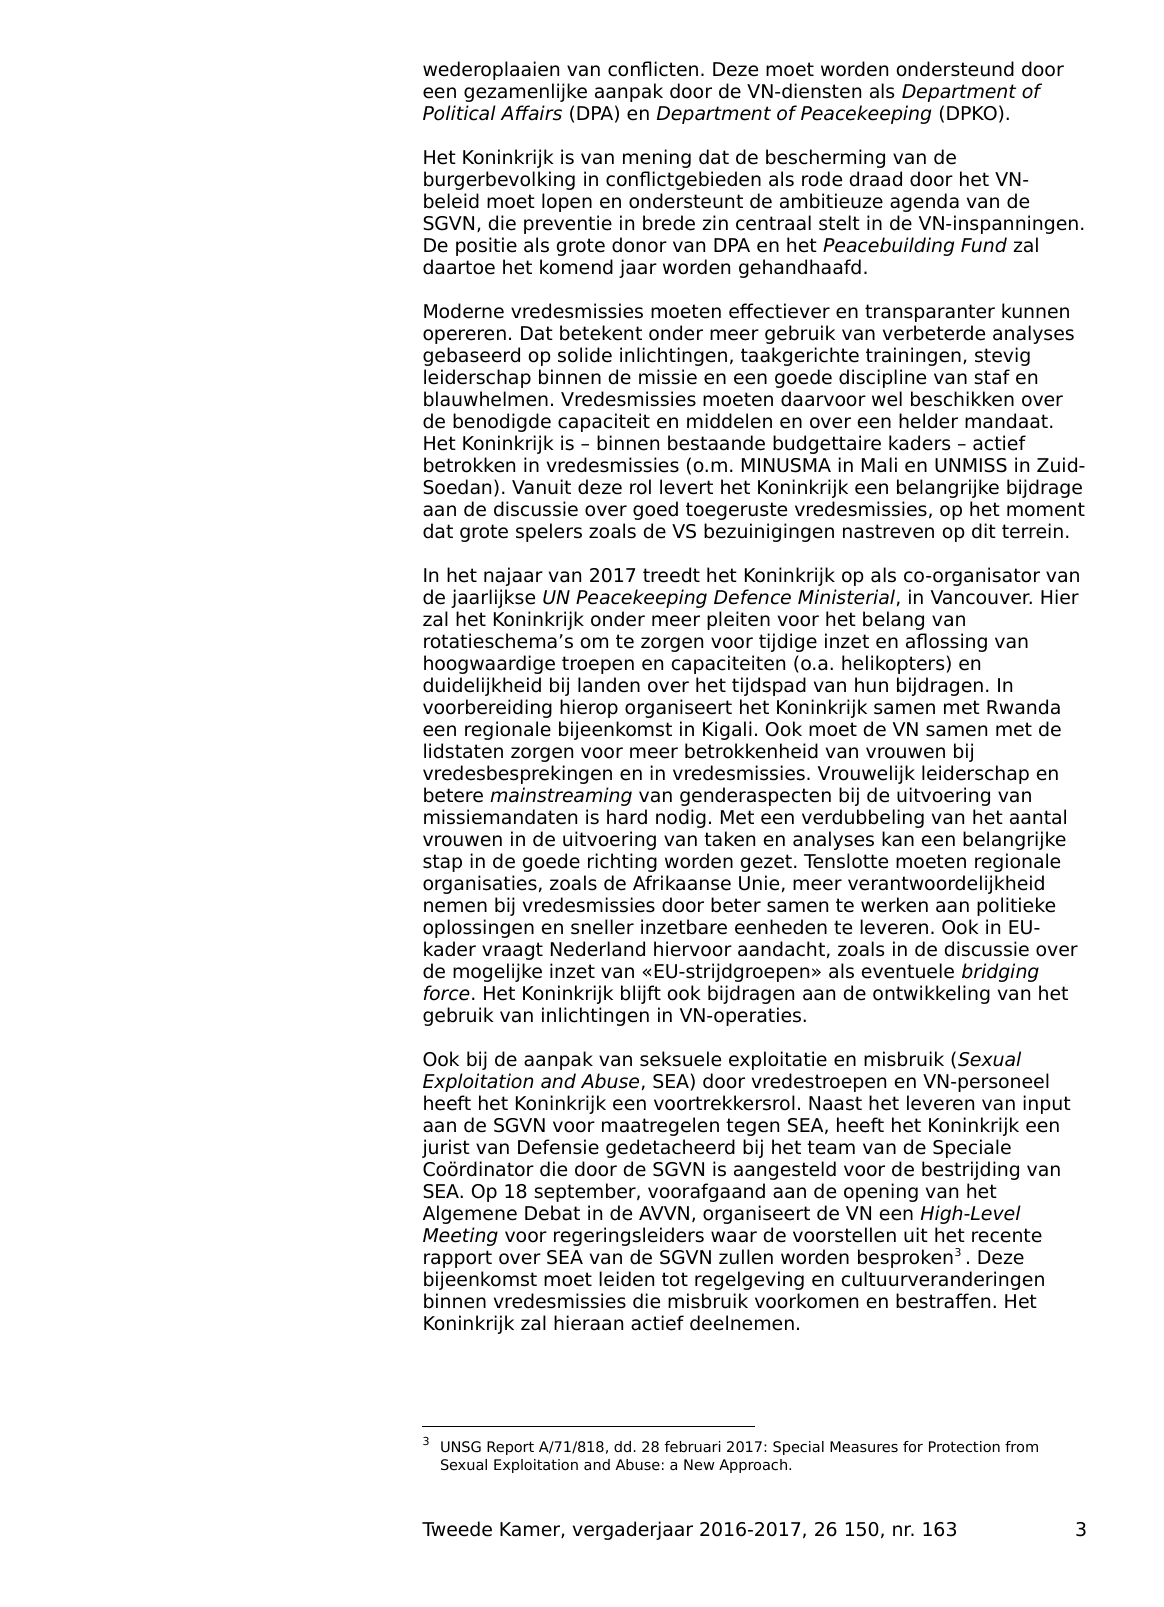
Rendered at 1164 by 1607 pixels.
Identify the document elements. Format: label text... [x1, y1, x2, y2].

text In het najaar van 2017 treedt het Koninkrijk op als co-organisator van de jaarlijkse UN Peacekeeping Defence Ministerial, in Vancouver. Hier zal het Koninkrijk onder meer pleiten voor het belang van rotatieschema’s om te zorgen voor tijdige inzet en aflossing van hoogwaardige troepen en capaciteiten (o.a. helikopters) en duidelijkheid bij landen over het tijdspad van hun bijdragen. In voorbereiding hierop organiseert het Koninkrijk samen met Rwanda een regionale bijeenkomst in Kigali. Ook moet de VN samen met de lidstaten zorgen voor meer betrokkenheid van vrouwen bij vredesbesprekingen en in vredesmissies. Vrouwelijk leiderschap en betere mainstreaming van genderaspecten bij de uitvoering van missiemandaten is hard nodig. Met een verdubbeling van het aantal vrouwen in de uitvoering van taken en analyses kan een belangrijke stap in de goede richting worden gezet. Tenslotte moeten regionale organisaties, zoals de Afrikaanse Unie, meer verantwoordelijkheid nemen bij vredesmissies door beter samen te werken aan politieke oplossingen en sneller inzetbare eenheden te leveren. Ook in EU-kader vraagt Nederland hiervoor aandacht, zoals in de discussie over de mogelijke inzet van «EU-strijdgroepen» als eventuele bridging force. Het Koninkrijk blijft ook bijdragen aan de ontwikkeling van het gebruik van inlichtingen in VN-operaties. [422, 565, 1087, 1027]
text Moderne vredesmissies moeten effectiever en transparanter kunnen opereren. Dat betekent onder meer gebruik van verbeterde analyses gebaseerd op solide inlichtingen, taakgerichte trainingen, stevig leiderschap binnen de missie en een goede discipline van staf en blauwhelmen. Vredesmissies moeten daarvoor wel beschikken over de benodigde capaciteit en middelen en over een helder mandaat. Het Koninkrijk is – binnen bestaande budgettaire kaders – actief betrokken in vredesmissies (o.m. MINUSMA in Mali en UNMISS in Zuid-Soedan). Vanuit deze rol levert het Koninkrijk een belangrijke bijdrage aan de discussie over goed toegeruste vredesmissies, op het moment dat grote spelers zoals de VS bezuinigingen nastreven op dit terrein. [422, 301, 1087, 543]
text UNSG Report A/71/818, dd. 28 februari 2017: Special Measures for Protection from Sexual Exploitation and Abuse: a New Approach. [422, 1435, 1087, 1474]
text Het Koninkrijk is van mening dat de bescherming van de burgerbevolking in conflictgebieden als rode draad door het VN-beleid moet lopen en ondersteunt de ambitieuze agenda van de SGVN, die preventie in brede zin centraal stelt in de VN-inspanningen. De positie als grote donor van DPA en het Peacebuilding Fund zal daartoe het komend jaar worden gehandhaafd. [422, 147, 1087, 279]
text wederoplaaien van conflicten. Deze moet worden ondersteund door een gezamenlijke aanpak door de VN-diensten als Department of Political Affairs (DPA) en Department of Peacekeeping (DPKO). [422, 59, 1087, 125]
text Ook bij de aanpak van seksuele exploitatie en misbruik (Sexual Exploitation and Abuse, SEA) door vredestroepen en VN-personeel heeft het Koninkrijk een voortrekkersrol. Naast het leveren van input aan de SGVN voor maatregelen tegen SEA, heeft het Koninkrijk een jurist van Defensie gedetacheerd bij het team van de Speciale Coördinator die door de SGVN is aangesteld voor de bestrijding van SEA. Op 18 september, voorafgaand aan de opening van het Algemene Debat in de AVVN, organiseert de VN een High-Level Meeting voor regeringsleiders waar de voorstellen uit het recente rapport over SEA van de SGVN zullen worden besproken. Deze bijeenkomst moet leiden tot regelgeving en cultuurveranderingen binnen vredesmissies die misbruik voorkomen en bestraffen. Het Koninkrijk zal hieraan actief deelnemen. [422, 1049, 1087, 1335]
